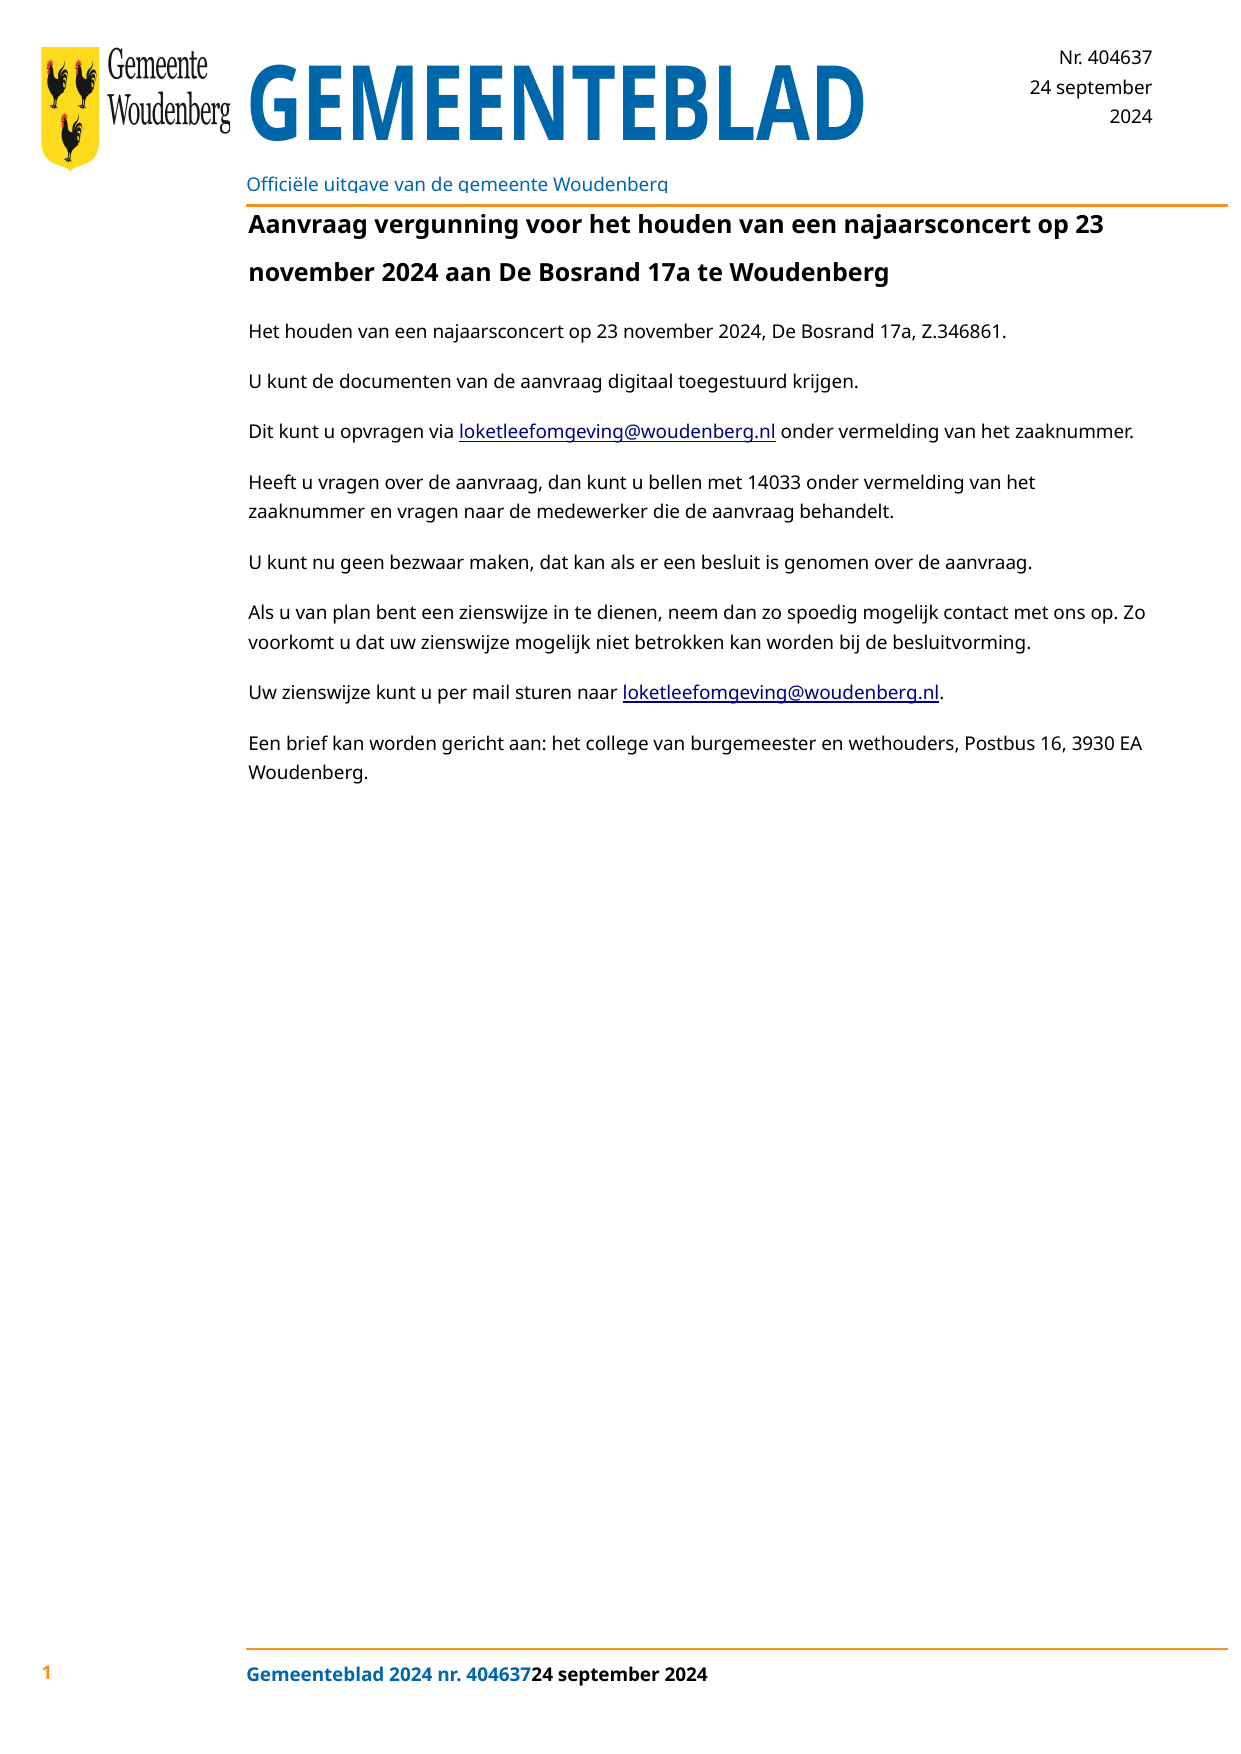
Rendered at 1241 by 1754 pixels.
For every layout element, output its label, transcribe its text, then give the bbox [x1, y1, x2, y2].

text Als u van plan bent een zienswijze in te dienen, neem dan zo spoedig mogelijk contact met ons op. Zo voorkomt u dat uw zienswijze mogelijk niet betrokken kan worden bij de besluitvorming. [248, 599, 1152, 655]
text U kunt nu geen bezwaar maken, dat kan als er een besluit is genomen over de aanvraag. [248, 549, 1152, 575]
text Aanvraag vergunning voor het houden van een najaarsconcert op 23 november 2024 aan De Bosrand 17a te Woudenberg [248, 207, 1152, 288]
text Dit kunt u opvragen via loketleefomgeving@woudenberg.nl onder vermelding van het zaaknummer. [248, 419, 1152, 444]
picture [41, 47, 231, 172]
text Het houden van een najaarsconcert op 23 november 2024, De Bosrand 17a, Z.346861. [248, 318, 1152, 344]
text Uw zienswijze kunt u per mail sturen naar loketleefomgeving@woudenberg.nl. [248, 679, 1152, 705]
text Een brief kan worden gericht aan: het college van burgemeester en wethouders, Postbus 16, 3930 EA Woudenberg. [248, 730, 1152, 785]
text U kunt de documenten van de aanvraag digitaal toegestuurd krijgen. [248, 368, 1152, 394]
text Heeft u vragen over de aanvraag, dan kunt u bellen met 14033 onder vermelding van het zaaknummer en vragen naar de medewerker die de aanvraag behandelt. [248, 469, 1152, 524]
